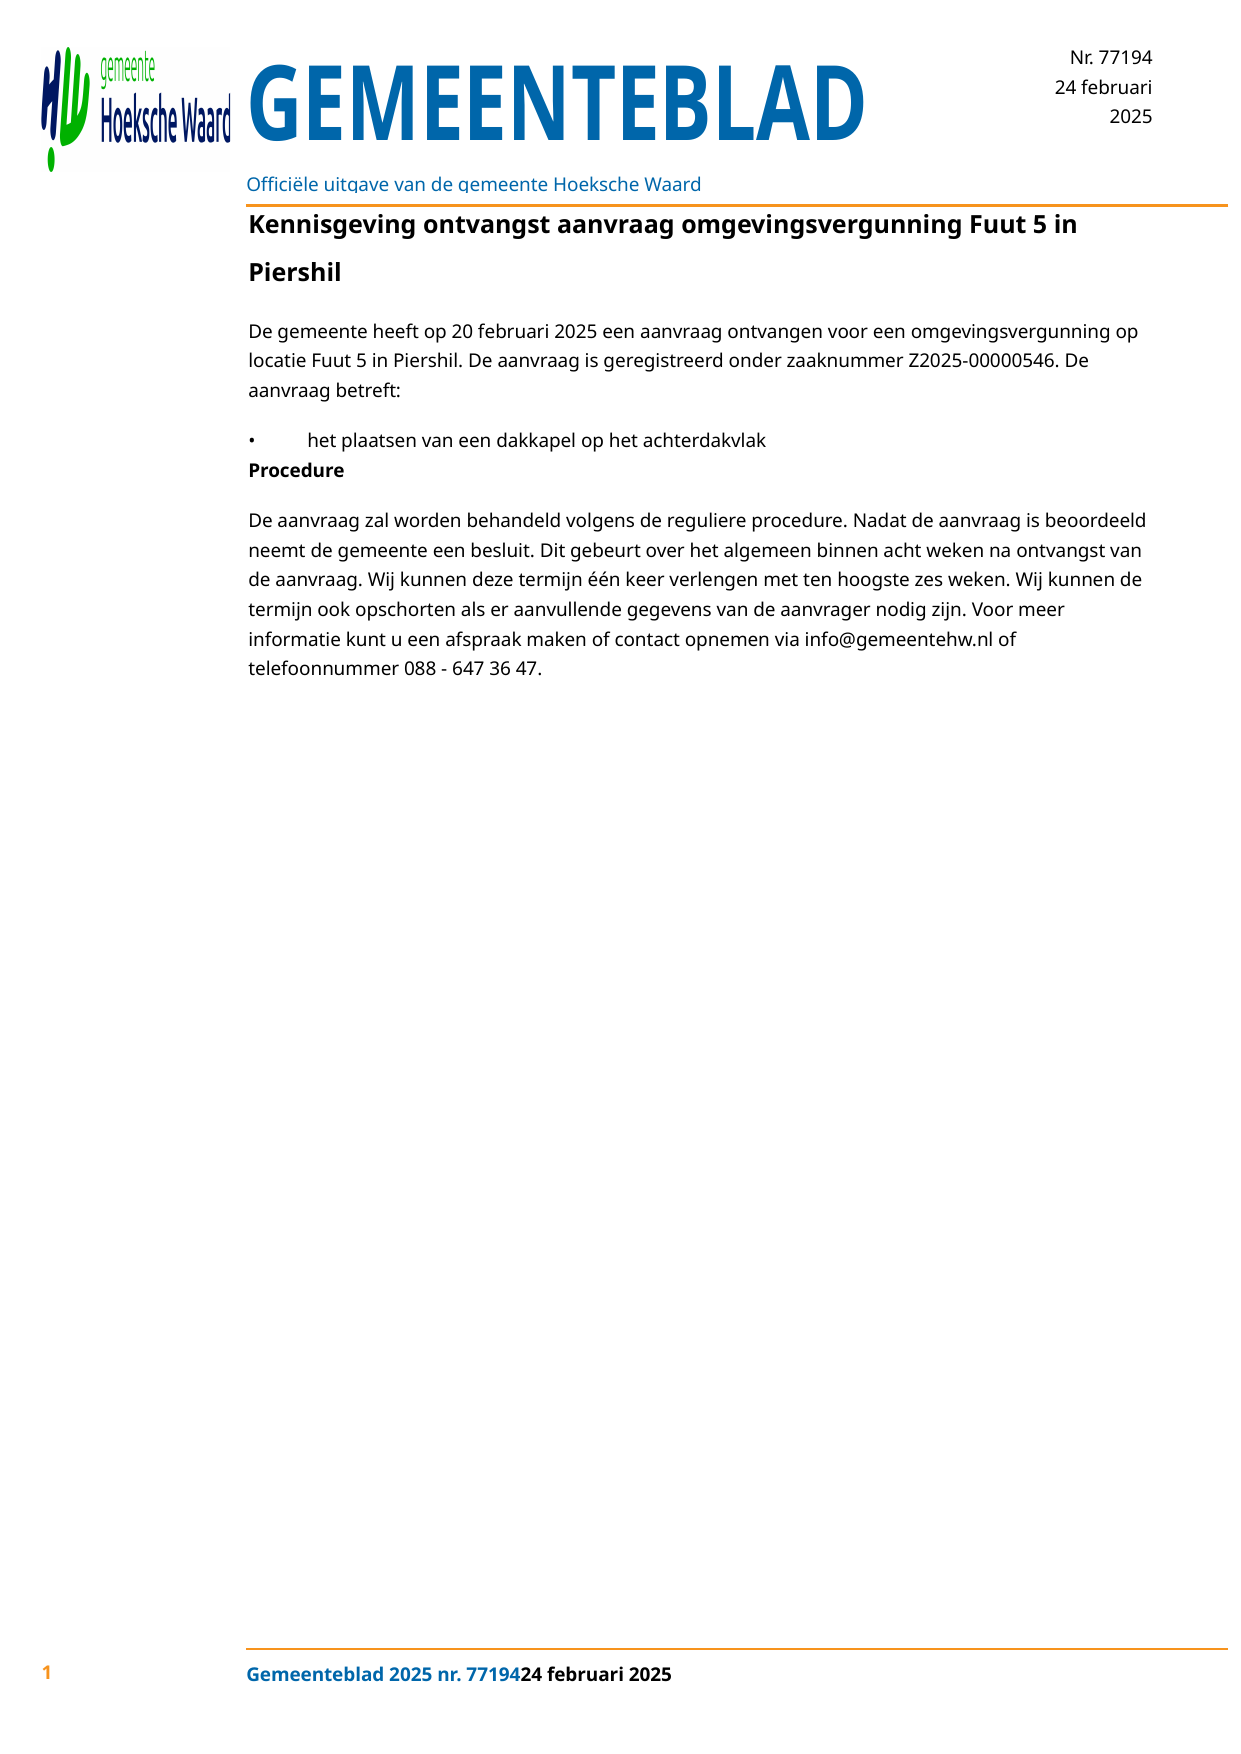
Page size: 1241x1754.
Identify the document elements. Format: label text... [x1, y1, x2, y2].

picture [41, 47, 231, 172]
list het plaatsen van een dakkapel op het achterdakvlak [248, 427, 1152, 453]
text De gemeente heeft op 20 februari 2025 een aanvraag ontvangen voor een omgevingsvergunning op locatie Fuut 5 in Piershil. De aanvraag is geregistreerd onder zaaknummer Z2025-00000546. De aanvraag betreft: [248, 318, 1152, 403]
text Kennisgeving ontvangst aanvraag omgevingsvergunning Fuut 5 in Piershil [248, 207, 1152, 288]
text Procedure [248, 457, 1152, 483]
text De aanvraag zal worden behandeld volgens de reguliere procedure. Nadat de aanvraag is beoordeeld neemt de gemeente een besluit. Dit gebeurt over het algemeen binnen acht weken na ontvangst van de aanvraag. Wij kunnen deze termijn één keer verlengen met ten hoogste zes weken. Wij kunnen de termijn ook opschorten als er aanvullende gegevens van de aanvrager nodig zijn. Voor meer informatie kunt u een afspraak maken of contact opnemen via info@gemeentehw.nl of telefoonnummer 088 - 647 36 47. [248, 507, 1152, 681]
